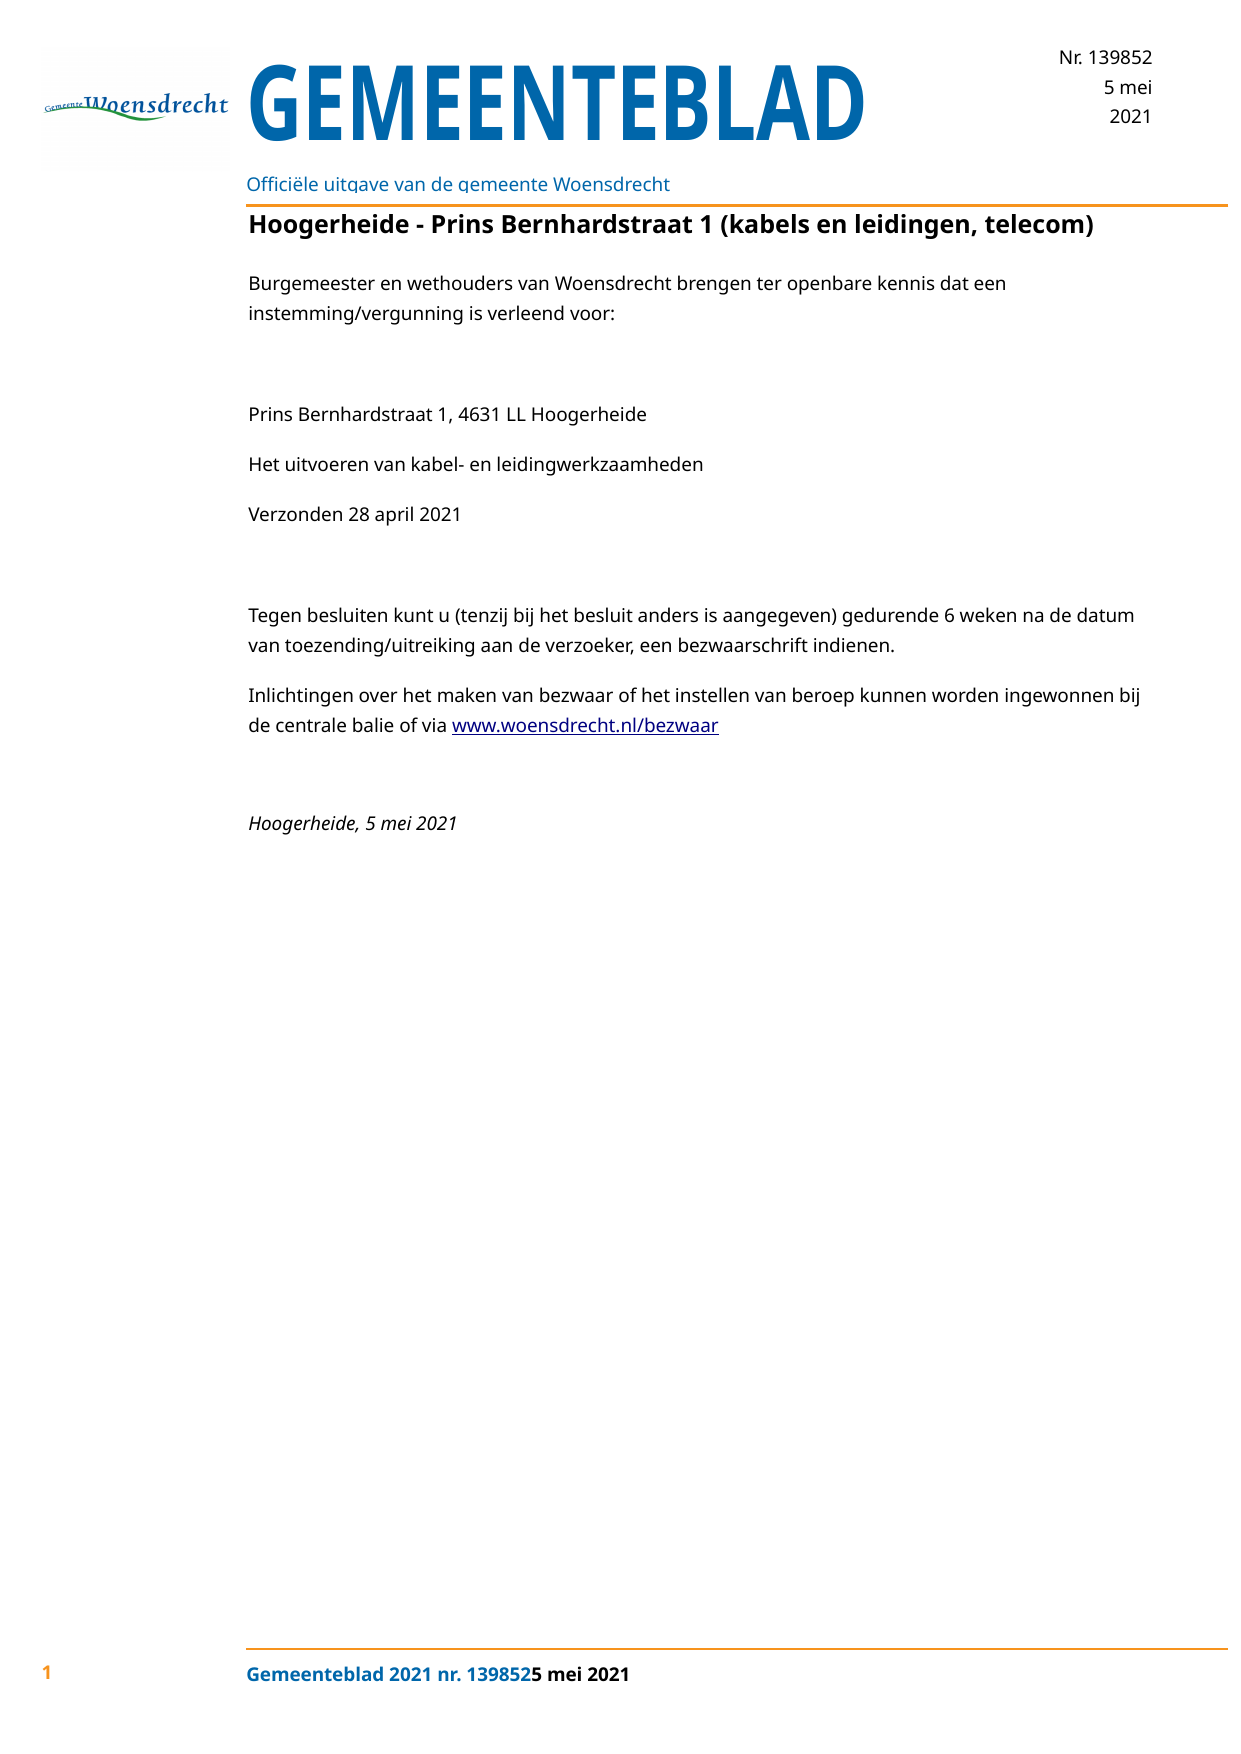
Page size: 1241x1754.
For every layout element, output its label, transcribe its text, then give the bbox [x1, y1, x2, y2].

text Burgemeester en wethouders van Woensdrecht brengen ter openbare kennis dat een instemming/vergunning is verleend voor: [248, 270, 1152, 326]
text Het uitvoeren van kabel- en leidingwerkzaamheden [248, 451, 1152, 477]
text Tegen besluiten kunt u (tenzij bij het besluit anders is aangegeven) gedurende 6 weken na de datum van toezending/uitreiking aan de verzoeker, een bezwaarschrift indienen. [248, 602, 1152, 658]
text Prins Bernhardstraat 1, 4631 LL Hoogerheide [248, 401, 1152, 426]
text Hoogerheide, 5 mei 2021 [248, 810, 1152, 836]
text Hoogerheide - Prins Bernhardstraat 1 (kabels en leidingen, telecom) [248, 207, 1152, 241]
text Inlichtingen over het maken van bezwaar of het instellen van beroep kunnen worden ingewonnen bij de centrale balie of via www.woensdrecht.nl/bezwaar [248, 682, 1152, 738]
text Verzonden 28 april 2021 [248, 502, 1152, 527]
picture [41, 47, 231, 172]
